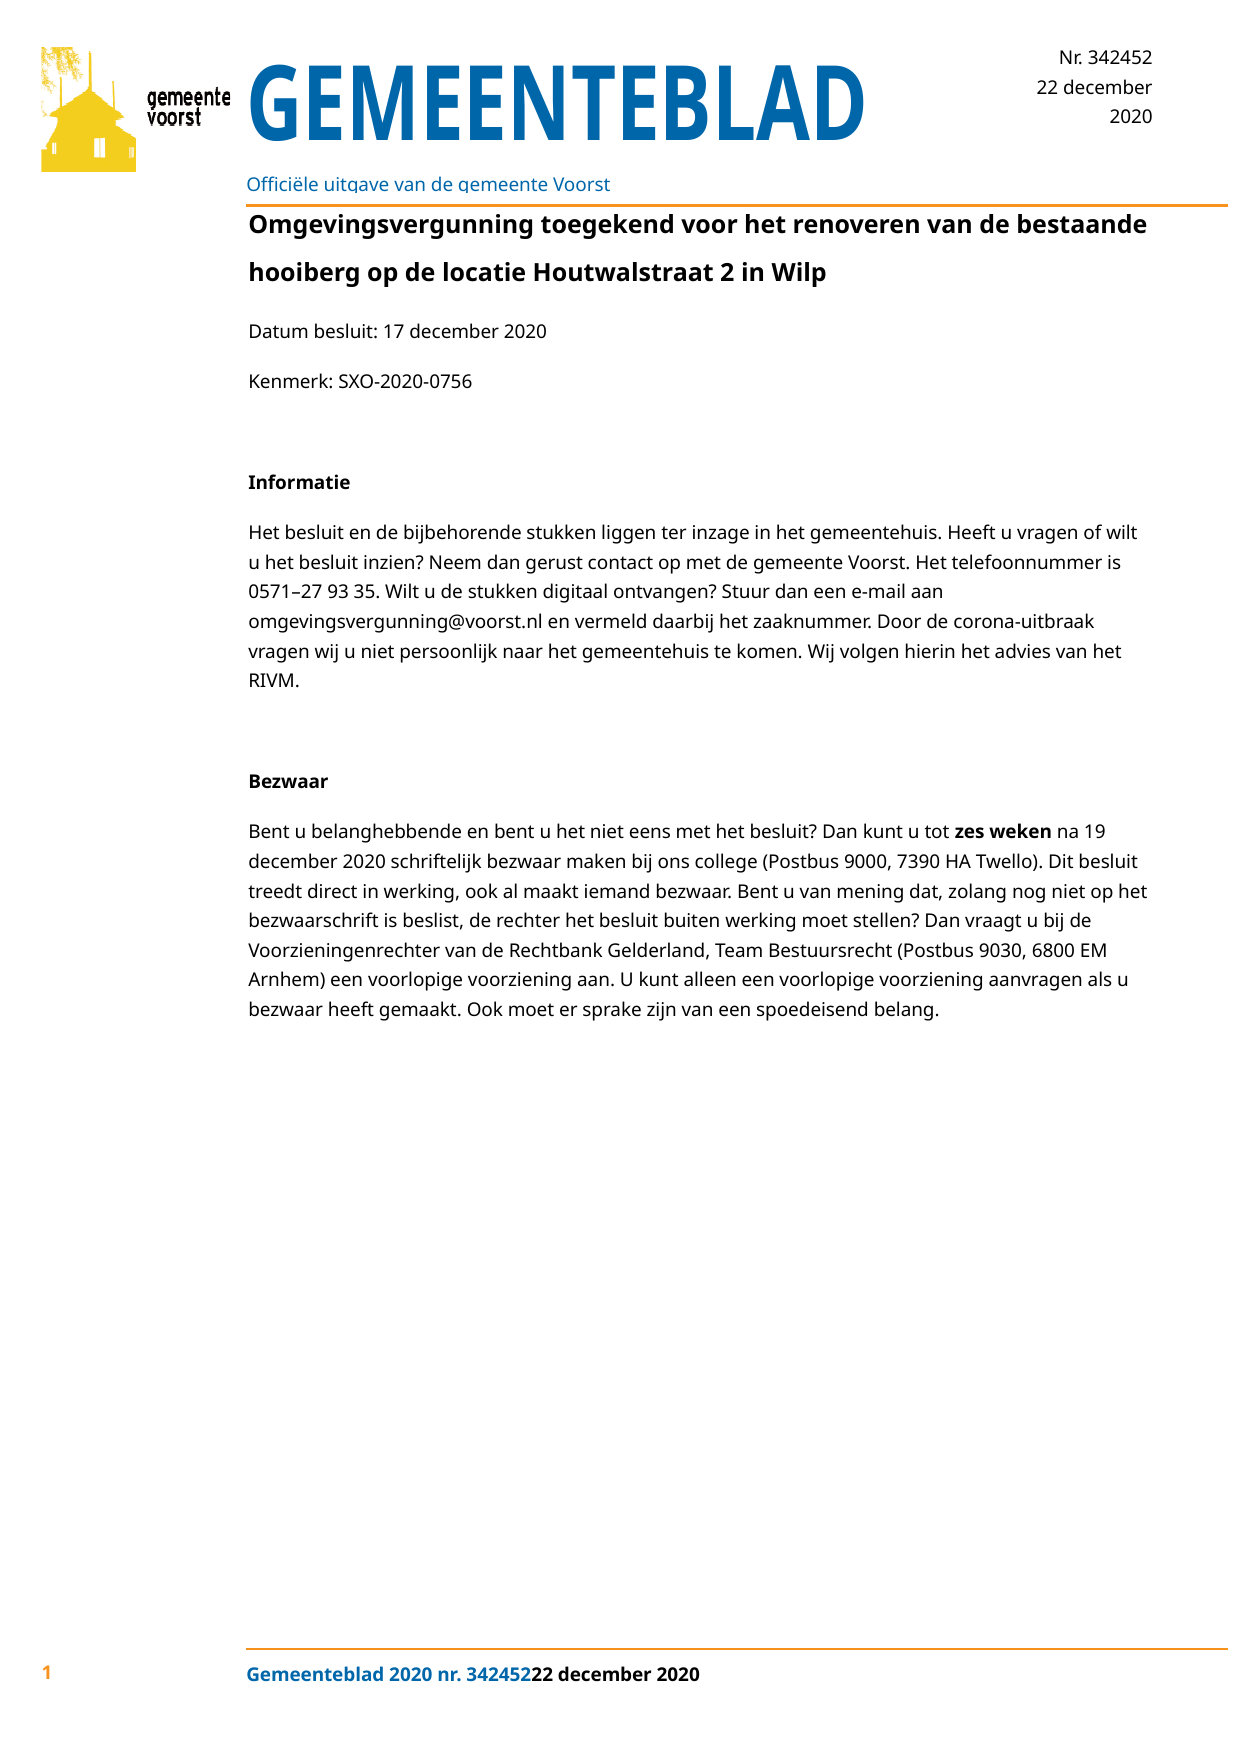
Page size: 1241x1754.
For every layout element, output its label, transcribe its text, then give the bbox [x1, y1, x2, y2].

text Bezwaar [248, 768, 1152, 794]
text Omgevingsvergunning toegekend voor het renoveren van de bestaande hooiberg op de locatie Houtwalstraat 2 in Wilp [248, 207, 1152, 288]
text Datum besluit: 17 december 2020 [248, 318, 1152, 344]
text Bent u belanghebbende en bent u het niet eens met het besluit? Dan kunt u tot zes weken na 19 december 2020 schriftelijk bezwaar maken bij ons college (Postbus 9000, 7390 HA Twello). Dit besluit treedt direct in werking, ook al maakt iemand bezwaar. Bent u van mening dat, zolang nog niet op het bezwaarschrift is beslist, de rechter het besluit buiten werking moet stellen? Dan vraagt u bij de Voorzieningenrechter van de Rechtbank Gelderland, Team Bestuursrecht (Postbus 9030, 6800 EM Arnhem) een voorlopige voorziening aan. U kunt alleen een voorlopige voorziening aanvragen als u bezwaar heeft gemaakt. Ook moet er sprake zijn van een spoedeisend belang. [248, 819, 1152, 1022]
picture [41, 47, 231, 172]
text Het besluit en de bijbehorende stukken liggen ter inzage in het gemeentehuis. Heeft u vragen of wilt u het besluit inzien? Neem dan gerust contact op met de gemeente Voorst. Het telefoonnummer is 0571–27 93 35. Wilt u de stukken digitaal ontvangen? Stuur dan een e-mail aan omgevingsvergunning@voorst.nl en vermeld daarbij het zaaknummer. Door de corona-uitbraak vragen wij u niet persoonlijk naar het gemeentehuis te komen. Wij volgen hierin het advies van het RIVM. [248, 519, 1152, 693]
text Kenmerk: SXO-2020-0756 [248, 368, 1152, 394]
text Informatie [248, 469, 1152, 495]
